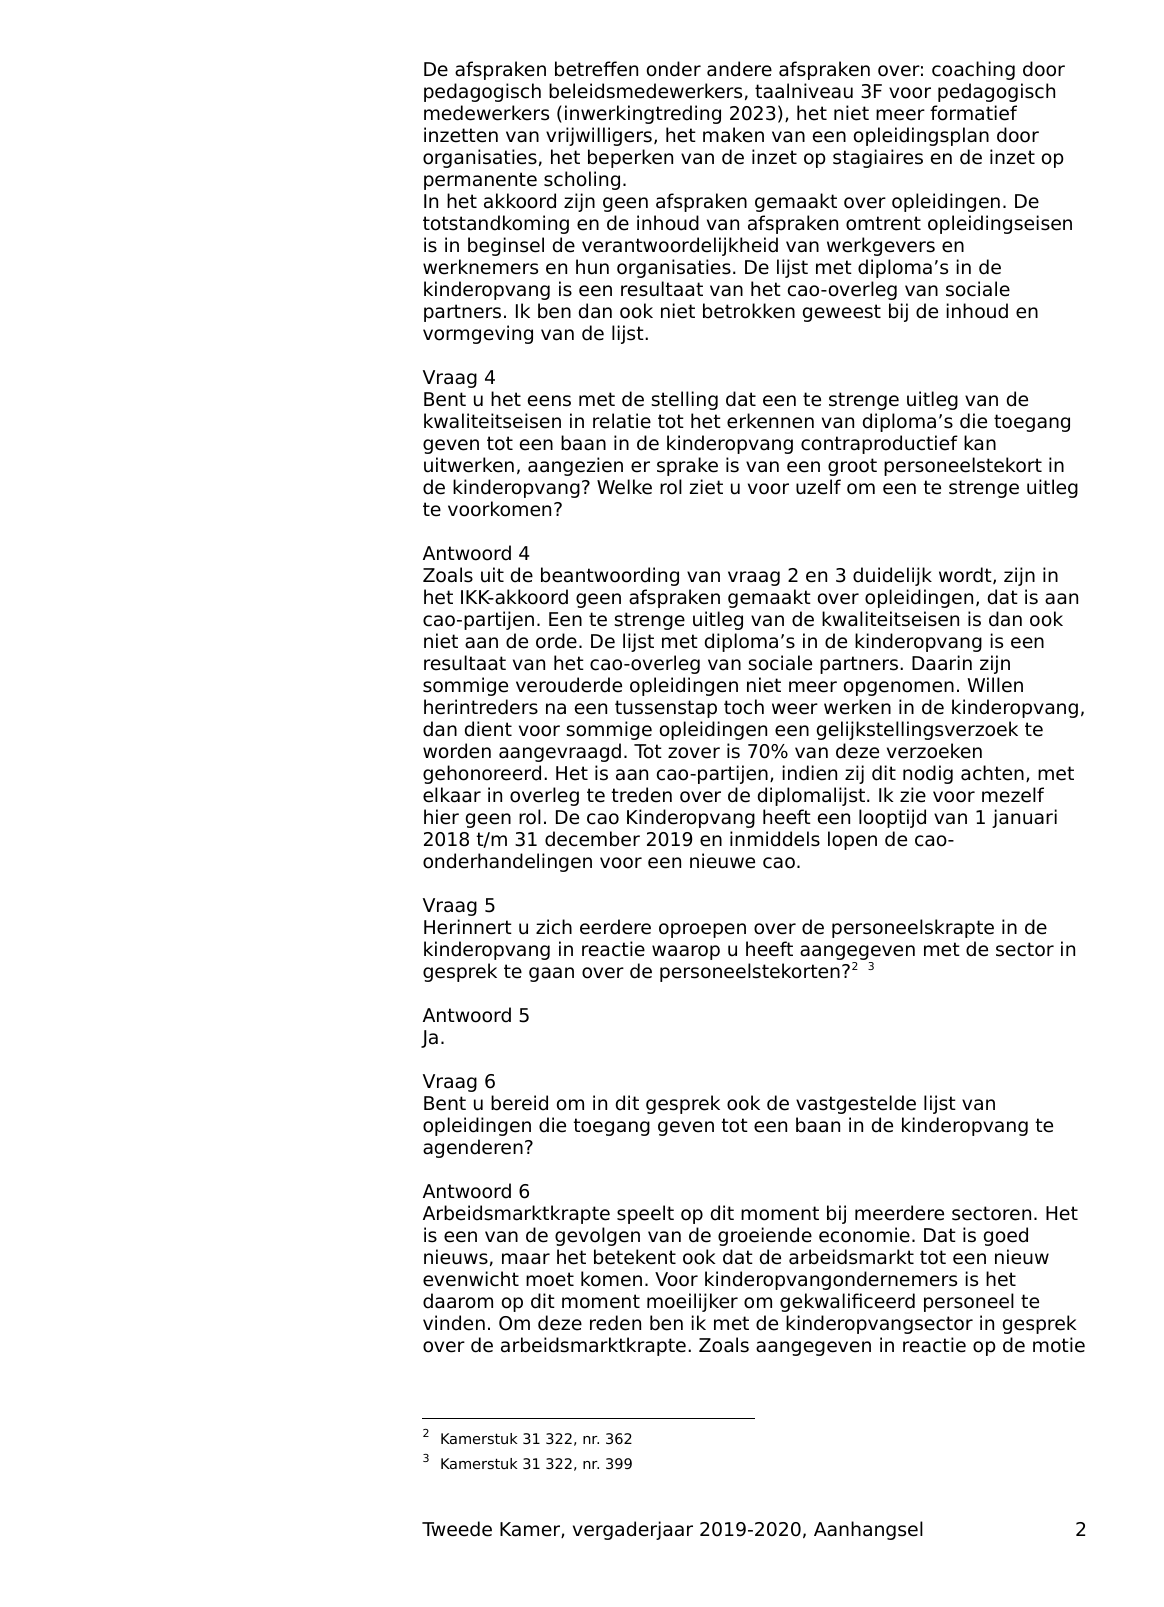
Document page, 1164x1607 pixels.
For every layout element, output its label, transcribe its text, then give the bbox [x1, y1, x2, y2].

text Vraag 6 [422, 1071, 1087, 1093]
text Vraag 5 [422, 895, 1087, 917]
text Kamerstuk 31 322, nr. 362 [422, 1427, 1087, 1449]
text Kamerstuk 31 322, nr. 399 [422, 1452, 1087, 1474]
text Ja. [422, 1027, 1087, 1049]
text Arbeidsmarktkrapte speelt op dit moment bij meerdere sectoren. Het is een van de gevolgen van de groeiende economie. Dat is goed nieuws, maar het betekent ook dat de arbeidsmarkt tot een nieuw evenwicht moet komen. Voor kinderopvangondernemers is het daarom op dit moment moeilijker om gekwalificeerd personeel te vinden. Om deze reden ben ik met de kinderopvangsector in gesprek over de arbeidsmarktkrapte. Zoals aangegeven in reactie op de motie [422, 1203, 1087, 1357]
text Bent u bereid om in dit gesprek ook de vastgestelde lijst van opleidingen die toegang geven tot een baan in de kinderopvang te agenderen? [422, 1093, 1087, 1159]
text Antwoord 6 [422, 1181, 1087, 1203]
text Zoals uit de beantwoording van vraag 2 en 3 duidelijk wordt, zijn in het IKK-akkoord geen afspraken gemaakt over opleidingen, dat is aan cao-partijen. Een te strenge uitleg van de kwaliteitseisen is dan ook niet aan de orde. De lijst met diploma’s in de kinderopvang is een resultaat van het cao-overleg van sociale partners. Daarin zijn sommige verouderde opleidingen niet meer opgenomen. Willen herintreders na een tussenstap toch weer werken in de kinderopvang, dan dient voor sommige opleidingen een gelijkstellingsverzoek te worden aangevraagd. Tot zover is 70% van deze verzoeken gehonoreerd. Het is aan cao-partijen, indien zij dit nodig achten, met elkaar in overleg te treden over de diplomalijst. Ik zie voor mezelf hier geen rol. De cao Kinderopvang heeft een looptijd van 1 januari 2018 t/m 31 december 2019 en inmiddels lopen de cao-onderhandelingen voor een nieuwe cao. [422, 565, 1087, 873]
text In het akkoord zijn geen afspraken gemaakt over opleidingen. De totstandkoming en de inhoud van afspraken omtrent opleidingseisen is in beginsel de verantwoordelijkheid van werkgevers en werknemers en hun organisaties. De lijst met diploma’s in de kinderopvang is een resultaat van het cao-overleg van sociale partners. Ik ben dan ook niet betrokken geweest bij de inhoud en vormgeving van de lijst. [422, 191, 1087, 345]
text Antwoord 5 [422, 1005, 1087, 1027]
text Antwoord 4 [422, 543, 1087, 565]
text Bent u het eens met de stelling dat een te strenge uitleg van de kwaliteitseisen in relatie tot het erkennen van diploma’s die toegang geven tot een baan in de kinderopvang contraproductief kan uitwerken, aangezien er sprake is van een groot personeelstekort in de kinderopvang? Welke rol ziet u voor uzelf om een te strenge uitleg te voorkomen? [422, 389, 1087, 521]
text Vraag 4 [422, 367, 1087, 389]
text De afspraken betreffen onder andere afspraken over: coaching door pedagogisch beleidsmedewerkers, taalniveau 3F voor pedagogisch medewerkers (inwerkingtreding 2023), het niet meer formatief inzetten van vrijwilligers, het maken van een opleidingsplan door organisaties, het beperken van de inzet op stagiaires en de inzet op permanente scholing. [422, 59, 1087, 191]
text Herinnert u zich eerdere oproepen over de personeelskrapte in de kinderopvang in reactie waarop u heeft aangegeven met de sector in gesprek te gaan over de personeelstekorten? [422, 917, 1087, 983]
